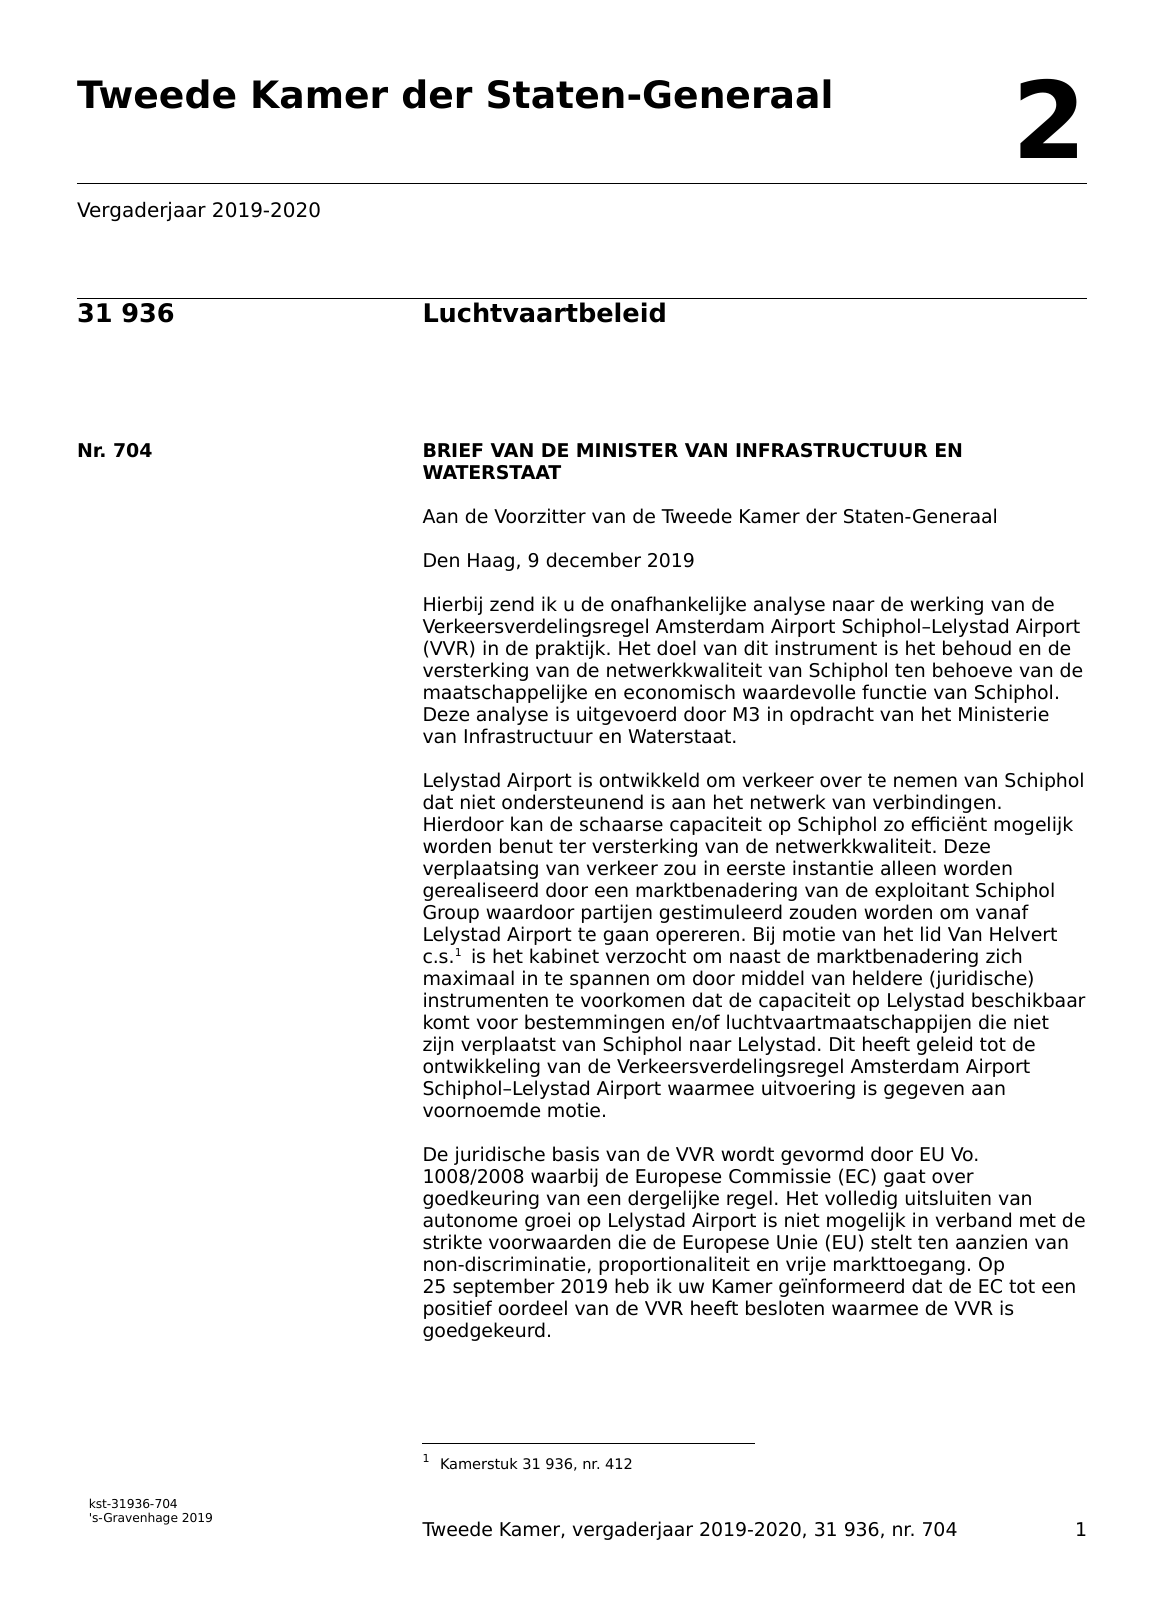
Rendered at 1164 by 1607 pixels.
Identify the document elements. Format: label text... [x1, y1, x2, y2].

text kst-31936-704 [88, 1497, 323, 1511]
text Den Haag, 9 december 2019 [422, 550, 1087, 572]
subtitle 31 936 Luchtvaartbeleid [77, 299, 1087, 329]
text Kamerstuk 31 936, nr. 412 [422, 1452, 1087, 1474]
text Hierbij zend ik u de onafhankelijke analyse naar de werking van de Verkeersverdelingsregel Amsterdam Airport Schiphol–Lelystad Airport (VVR) in de praktijk. Het doel van dit instrument is het behoud en de versterking van de netwerkkwaliteit van Schiphol ten behoeve van de maatschappelijke en economisch waardevolle functie van Schiphol. Deze analyse is uitgevoerd door M3 in opdracht van het Ministerie van Infrastructuur en Waterstaat. [422, 594, 1087, 748]
subtitle Nr. 704 BRIEF VAN DE MINISTER VAN INFRASTRUCTUUR EN WATERSTAAT [77, 440, 1087, 484]
text 's-Gravenhage 2019 [88, 1511, 323, 1525]
text Lelystad Airport is ontwikkeld om verkeer over te nemen van Schiphol dat niet ondersteunend is aan het netwerk van verbindingen. Hierdoor kan de schaarse capaciteit op Schiphol zo efficiënt mogelijk worden benut ter versterking van de netwerkkwaliteit. Deze verplaatsing van verkeer zou in eerste instantie alleen worden gerealiseerd door een marktbenadering van de exploitant Schiphol Group waardoor partijen gestimuleerd zouden worden om vanaf Lelystad Airport te gaan opereren. Bij motie van het lid Van Helvert c.s. is het kabinet verzocht om naast de marktbenadering zich maximaal in te spannen om door middel van heldere (juridische) instrumenten te voorkomen dat de capaciteit op Lelystad beschikbaar komt voor bestemmingen en/of luchtvaartmaatschappijen die niet zijn verplaatst van Schiphol naar Lelystad. Dit heeft geleid tot de ontwikkeling van de Verkeersverdelingsregel Amsterdam Airport Schiphol–Lelystad Airport waarmee uitvoering is gegeven aan voornoemde motie. [422, 770, 1087, 1122]
text De juridische basis van de VVR wordt gevormd door EU Vo. 1008/2008 waarbij de Europese Commissie (EC) gaat over goedkeuring van een dergelijke regel. Het volledig uitsluiten van autonome groei op Lelystad Airport is niet mogelijk in verband met de strikte voorwaarden die de Europese Unie (EU) stelt ten aanzien van non-discriminatie, proportionaliteit en vrije markttoegang. Op 25 september 2019 heb ik uw Kamer geïnformeerd dat de EC tot een positief oordeel van de VVR heeft besloten waarmee de VVR is goedgekeurd. [422, 1144, 1087, 1342]
table_cell Vergaderjaar 2019-2020 [77, 184, 1087, 298]
table_header Tweede Kamer der Staten-Generaal [77, 59, 886, 183]
table_header 2 [886, 59, 1087, 183]
text Aan de Voorzitter van de Tweede Kamer der Staten-Generaal [422, 506, 1087, 528]
